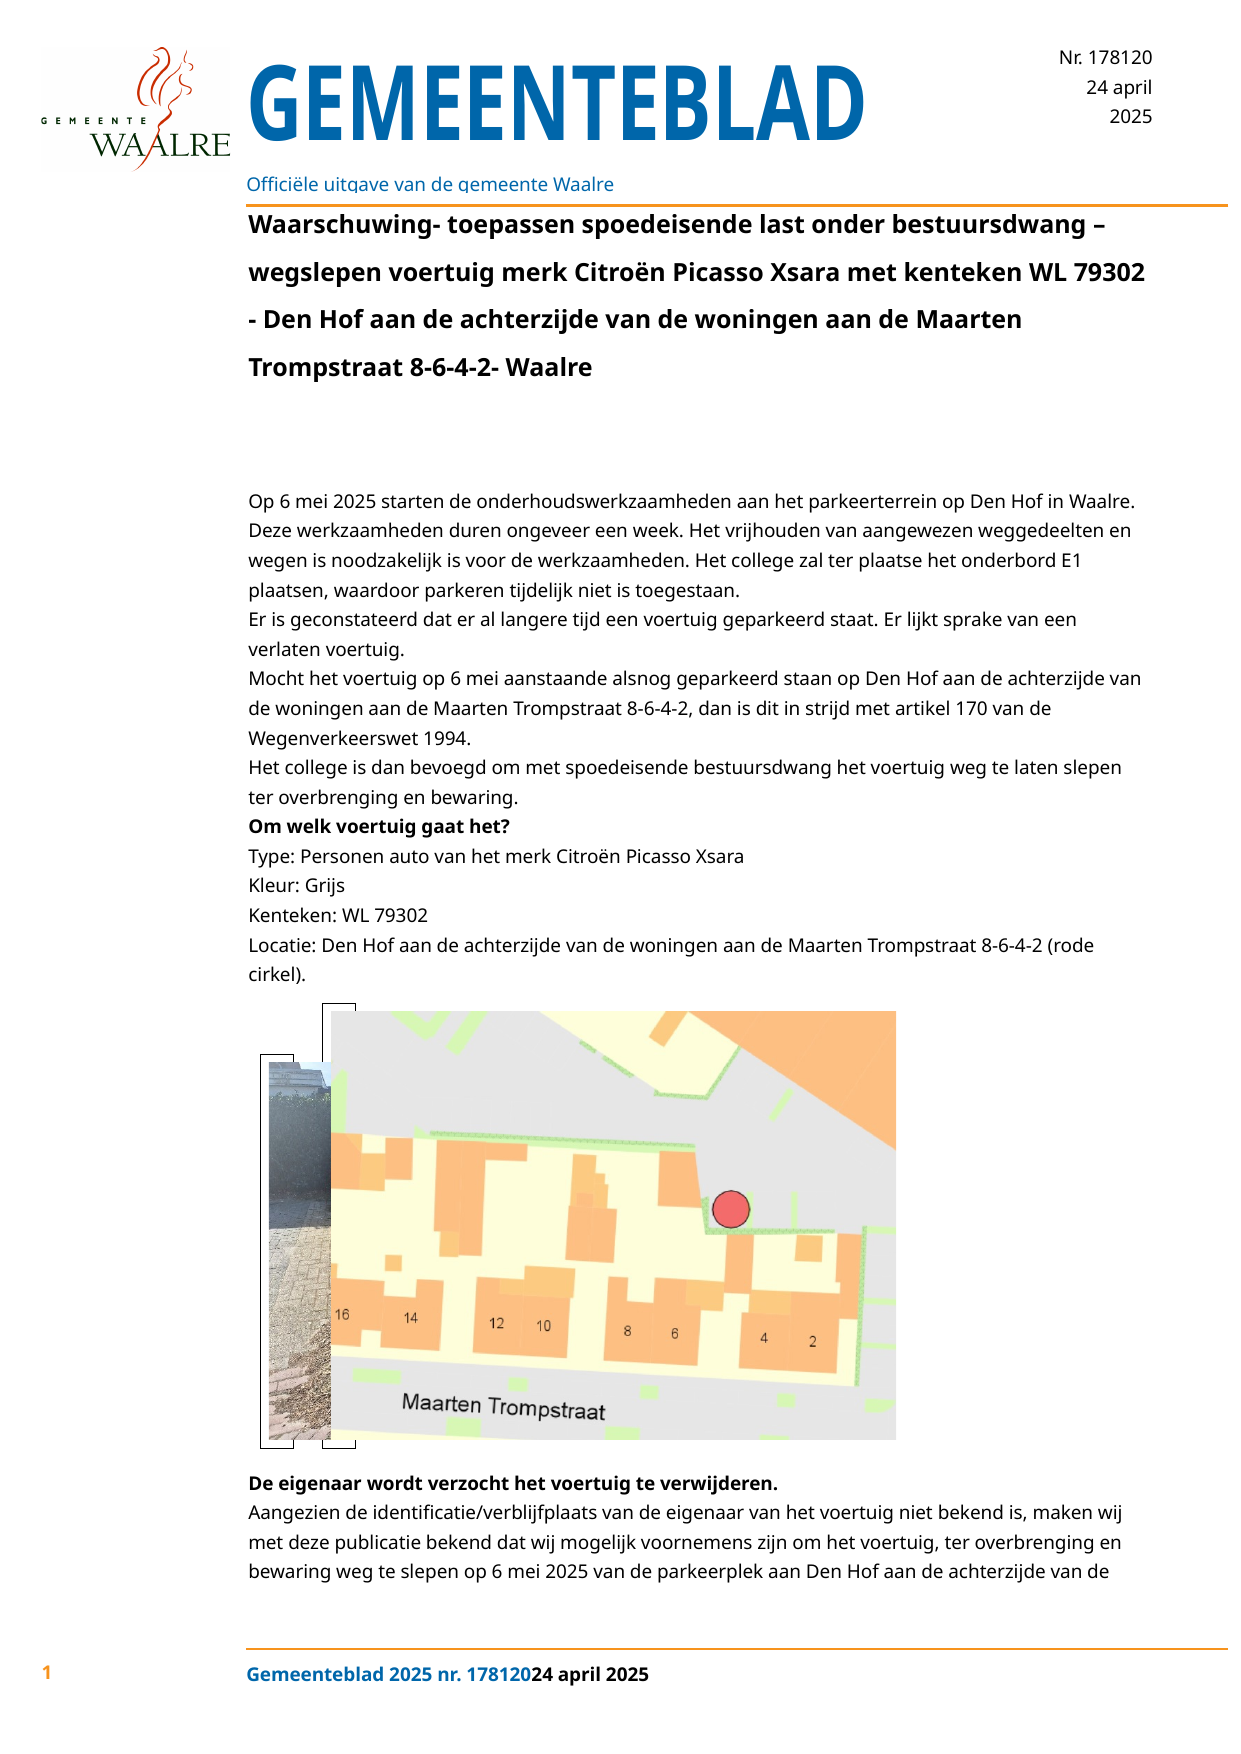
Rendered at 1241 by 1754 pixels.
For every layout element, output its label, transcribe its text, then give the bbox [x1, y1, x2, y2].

text Locatie: Den Hof aan de achterzijde van de woningen aan de Maarten Trompstraat 8-6-4-2 (rode cirkel). [248, 932, 1152, 987]
text Waarschuwing- toepassen spoedeisende last onder bestuursdwang – wegslepen voertuig merk Citroën Picasso Xsara met kenteken WL 79302 - Den Hof aan de achterzijde van de woningen aan de Maarten Trompstraat 8-6-4-2- Waalre [248, 207, 1152, 384]
text Type: Personen auto van het merk Citroën Picasso Xsara [248, 843, 1152, 869]
text Om welk voertuig gaat het? [248, 813, 1152, 839]
text Kleur: Grijs [248, 873, 1152, 898]
text Aangezien de identificatie/verblijfplaats van de eigenaar van het voertuig niet bekend is, maken wij met deze publicatie bekend dat wij mogelijk voornemens zijn om het voertuig, ter overbrenging en bewaring weg te slepen op 6 mei 2025 van de parkeerplek aan Den Hof aan de achterzijde van de [248, 1499, 1152, 1584]
picture [41, 47, 231, 172]
text Kenteken: WL 79302 [248, 902, 1152, 928]
text Mocht het voertuig op 6 mei aanstaande alsnog geparkeerd staan op Den Hof aan de achterzijde van de woningen aan de Maarten Trompstraat 8-6-4-2, dan is dit in strijd met artikel 170 van de Wegenverkeerswet 1994. [248, 666, 1152, 751]
text Op 6 mei 2025 starten de onderhoudswerkzaamheden aan het parkeerterrein op Den Hof in Waalre. Deze werkzaamheden duren ongeveer een week. Het vrijhouden van aangewezen weggedeelten en wegen is noodzakelijk is voor de werkzaamheden. Het college zal ter plaatse het onderbord E1 plaatsen, waardoor parkeren tijdelijk niet is toegestaan. [248, 488, 1152, 603]
picture [268, 1011, 897, 1440]
text Het college is dan bevoegd om met spoedeisende bestuursdwang het voertuig weg te laten slepen ter overbrenging en bewaring. [248, 754, 1152, 810]
text Er is geconstateerd dat er al langere tijd een voertuig geparkeerd staat. Er lijkt sprake van een verlaten voertuig. [248, 606, 1152, 662]
text De eigenaar wordt verzocht het voertuig te verwijderen. [248, 1470, 1152, 1496]
